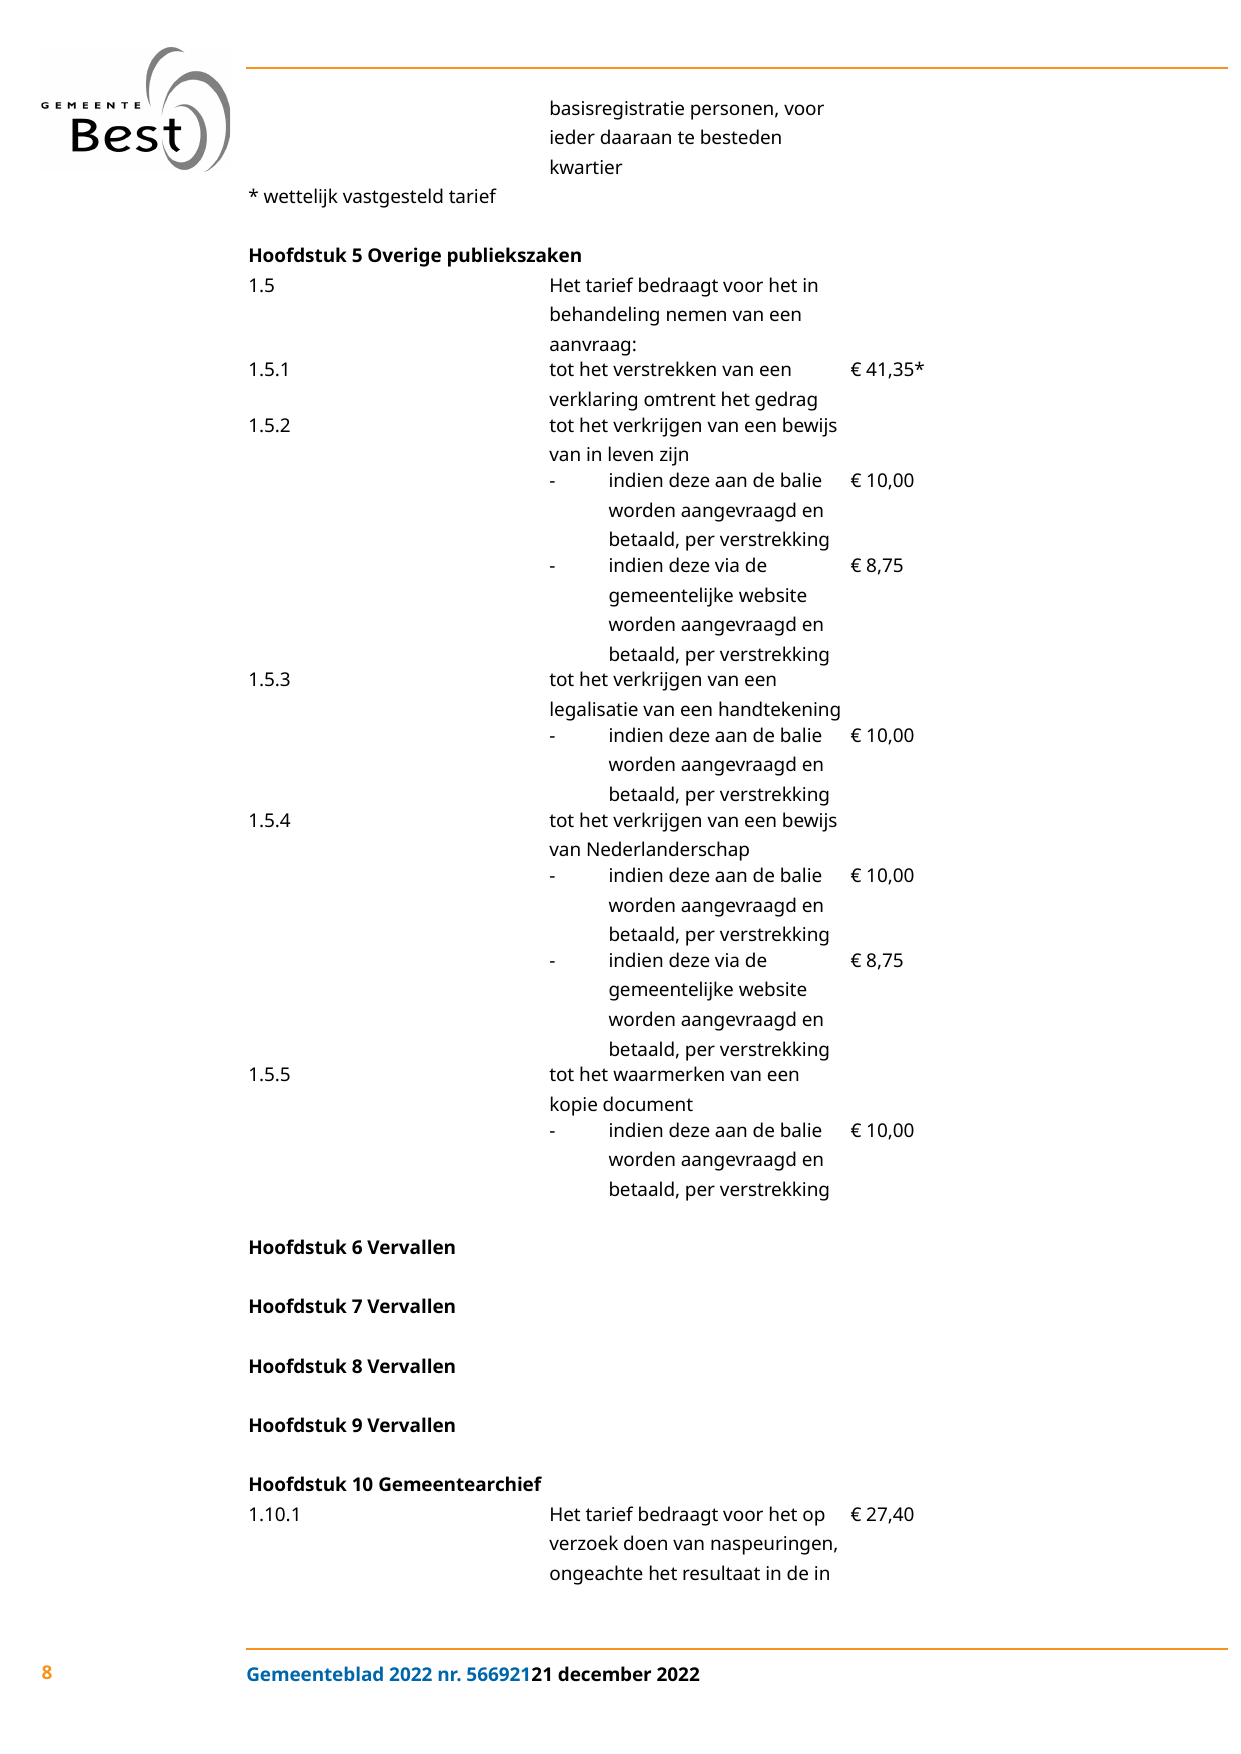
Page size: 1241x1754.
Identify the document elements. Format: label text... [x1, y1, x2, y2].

table_header 1.5 [248, 272, 549, 357]
table_cell [248, 1117, 549, 1202]
text Hoofdstuk 7 Vervallen [248, 1294, 1152, 1319]
text Hoofdstuk 10 Gemeentearchief [248, 1471, 1152, 1497]
table_cell tot het verkrijgen van een bewijs van Nederlanderschap [549, 807, 850, 862]
table_cell € 10,00 [850, 722, 1152, 807]
table_cell € 8,75 [850, 552, 1152, 667]
table_cell [248, 95, 549, 180]
text * wettelijk vastgesteld tarief [248, 183, 1152, 209]
table_cell tot het verkrijgen van een legalisatie van een handtekening [549, 667, 850, 722]
table_cell [248, 947, 549, 1062]
table_cell [850, 667, 1152, 722]
table_cell € 41,35* [850, 357, 1152, 412]
table_cell [248, 722, 549, 807]
table_cell [850, 95, 1152, 180]
text Hoofdstuk 8 Vervallen [248, 1353, 1152, 1379]
table_cell basisregistratie personen, voor ieder daaraan te besteden kwartier [549, 95, 850, 180]
table_cell tot het waarmerken van een kopie document [549, 1062, 850, 1117]
table_cell [248, 467, 549, 552]
table_cell indien deze aan de balie worden aangevraagd en betaald, per verstrekking [549, 1117, 850, 1202]
table_header [850, 272, 1152, 357]
table_cell indien deze aan de balie worden aangevraagd en betaald, per verstrekking [549, 722, 850, 807]
table_header Het tarief bedraagt voor het in behandeling nemen van een aanvraag: [549, 272, 850, 357]
table_cell 1.5.3 [248, 667, 549, 722]
table_cell [248, 552, 549, 667]
table_cell indien deze aan de balie worden aangevraagd en betaald, per verstrekking [549, 467, 850, 552]
table_cell € 10,00 [850, 1117, 1152, 1202]
table_header Het tarief bedraagt voor het op verzoek doen van naspeuringen, ongeachte het resultaat in de in [549, 1501, 850, 1586]
table_cell tot het verstrekken van een verklaring omtrent het gedrag [549, 357, 850, 412]
table_cell indien deze aan de balie worden aangevraagd en betaald, per verstrekking [549, 862, 850, 947]
table_cell [850, 807, 1152, 862]
text Hoofdstuk 6 Vervallen [248, 1234, 1152, 1260]
table_cell 1.5.2 [248, 412, 549, 467]
text Hoofdstuk 9 Vervallen [248, 1412, 1152, 1438]
table_cell € 10,00 [850, 862, 1152, 947]
table_cell indien deze via de gemeentelijke website worden aangevraagd en betaald, per verstrekking [549, 947, 850, 1062]
table_cell € 8,75 [850, 947, 1152, 1062]
text Hoofdstuk 5 Overige publiekszaken [248, 242, 1152, 268]
table_cell € 10,00 [850, 467, 1152, 552]
table_cell [850, 1062, 1152, 1117]
table_cell 1.5.1 [248, 357, 549, 412]
table_cell 1.5.5 [248, 1062, 549, 1117]
table_cell [850, 412, 1152, 467]
table_header 1.10.1 [248, 1501, 549, 1586]
picture [41, 47, 231, 172]
table_header € 27,40 [850, 1501, 1152, 1586]
table_cell [248, 862, 549, 947]
table_cell 1.5.4 [248, 807, 549, 862]
table_cell tot het verkrijgen van een bewijs van in leven zijn [549, 412, 850, 467]
table_cell indien deze via de gemeentelijke website worden aangevraagd en betaald, per verstrekking [549, 552, 850, 667]
